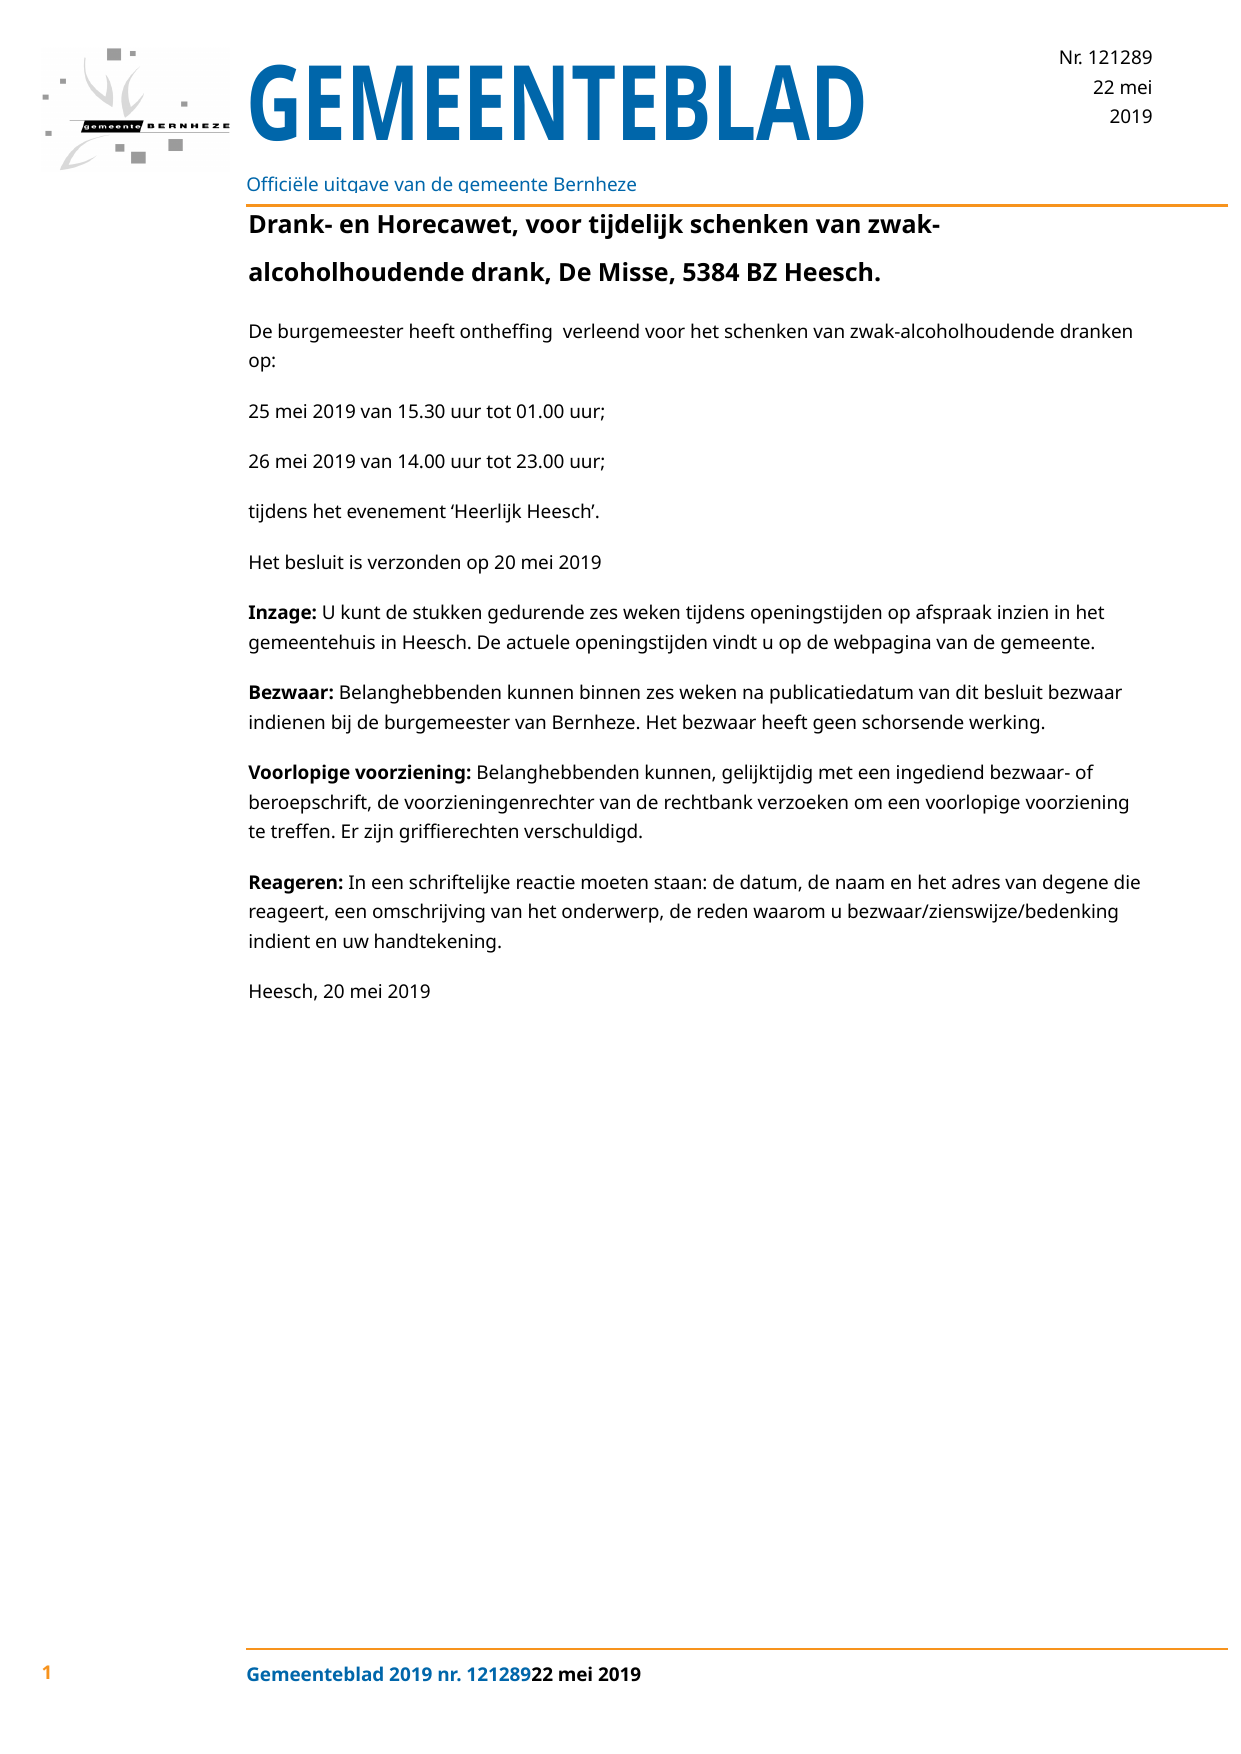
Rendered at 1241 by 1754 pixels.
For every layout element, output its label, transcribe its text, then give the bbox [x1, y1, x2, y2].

text Bezwaar: Belanghebbenden kunnen binnen zes weken na publicatiedatum van dit besluit bezwaar indienen bij de burgemeester van Bernheze. Het bezwaar heeft geen schorsende werking. [248, 679, 1152, 735]
text Drank- en Horecawet, voor tijdelijk schenken van zwak-alcoholhoudende drank, De Misse, 5384 BZ Heesch. [248, 207, 1152, 288]
text De burgemeester heeft ontheffing verleend voor het schenken van zwak-alcoholhoudende dranken op: [248, 318, 1152, 373]
text Voorlopige voorziening: Belanghebbenden kunnen, gelijktijdig met een ingediend bezwaar- of beroepschrift, de voorzieningenrechter van de rechtbank verzoeken om een voorlopige voorziening te treffen. Er zijn griffierechten verschuldigd. [248, 759, 1152, 844]
picture [41, 47, 231, 172]
text Heesch, 20 mei 2019 [248, 979, 1152, 1004]
text tijdens het evenement ‘Heerlijk Heesch’. [248, 499, 1152, 524]
text 25 mei 2019 van 15.30 uur tot 01.00 uur; [248, 398, 1152, 424]
text Reageren: In een schriftelijke reactie moeten staan: de datum, de naam en het adres van degene die reageert, een omschrijving van het onderwerp, de reden waarom u bezwaar/zienswijze/bedenking indient en uw handtekening. [248, 869, 1152, 954]
text Inzage: U kunt de stukken gedurende zes weken tijdens openingstijden op afspraak inzien in het gemeentehuis in Heesch. De actuele openingstijden vindt u op de webpagina van de gemeente. [248, 599, 1152, 655]
text Het besluit is verzonden op 20 mei 2019 [248, 549, 1152, 575]
text 26 mei 2019 van 14.00 uur tot 23.00 uur; [248, 448, 1152, 474]
